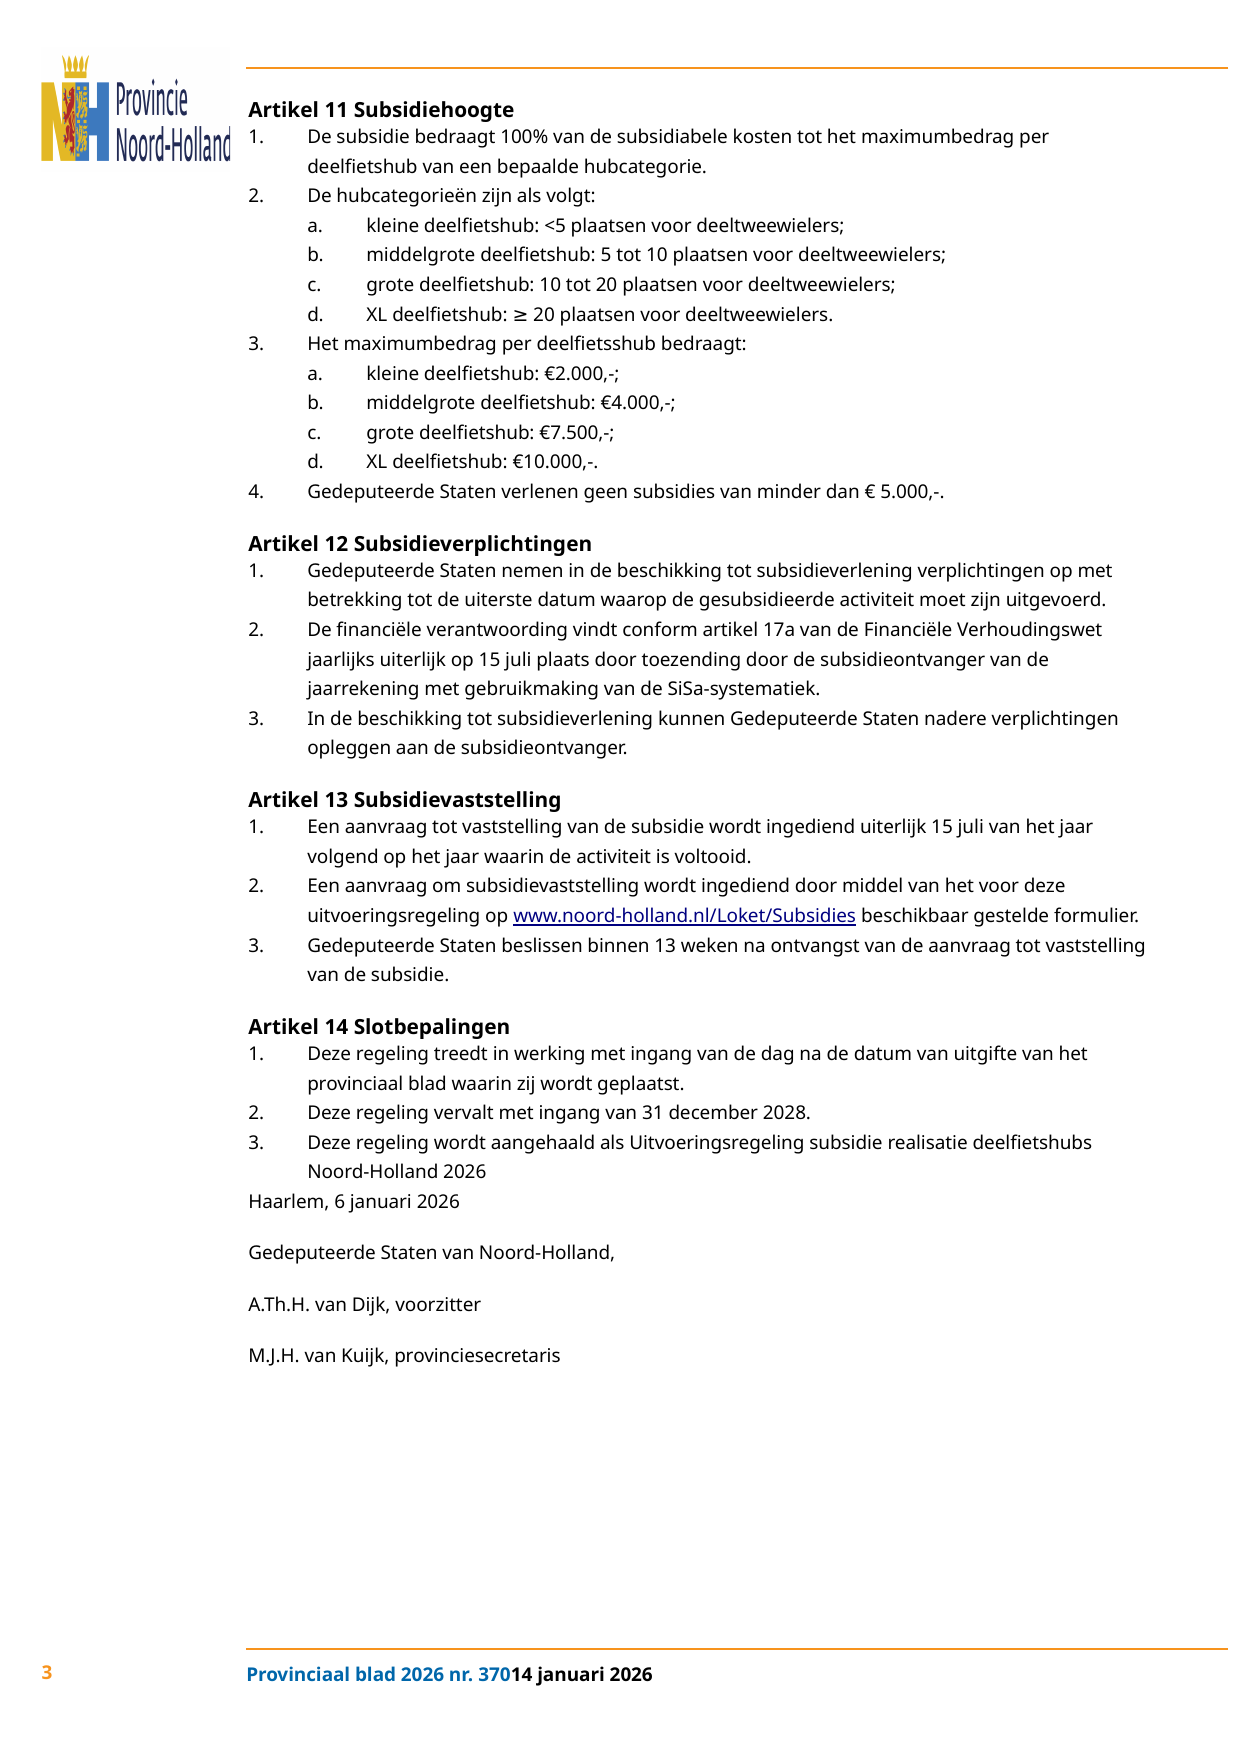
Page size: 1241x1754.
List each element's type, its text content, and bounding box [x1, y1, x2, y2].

list middelgrote deelfietshub: 5 tot 10 plaatsen voor deeltweewielers; [307, 242, 1152, 267]
list kleine deelfietshub: €2.000,-; [307, 360, 1152, 386]
text Gedeputeerde Staten van Noord-Holland, [248, 1239, 1152, 1265]
text Artikel 11 Subsidiehoogte [248, 95, 1152, 123]
list De hubcategorieën zijn als volgt: [248, 182, 1152, 208]
list grote deelfietshub: 10 tot 20 plaatsen voor deeltweewielers; [307, 271, 1152, 297]
list XL deelfietshub: €10.000,-. [307, 449, 1152, 474]
list De financiële verantwoording vindt conform artikel 17a van de Financiële Verhoudingswet jaarlijks uiterlijk op 15 juli plaats door toezending door de subsidieontvanger van de jaarrekening met gebruikmaking van de SiSa-systematiek. [248, 616, 1152, 701]
picture [41, 47, 231, 172]
list XL deelfietshub: ≥ 20 plaatsen voor deeltweewielers. [307, 301, 1152, 326]
list Gedeputeerde Staten nemen in de beschikking tot subsidieverlening verplichtingen op met betrekking tot de uiterste datum waarop de gesubsidieerde activiteit moet zijn uitgevoerd. [248, 557, 1152, 612]
list De subsidie bedraagt 100% van de subsidiabele kosten tot het maximumbedrag per deelfietshub van een bepaalde hubcategorie. [248, 123, 1152, 178]
list kleine deelfietshub: <5 plaatsen voor deeltweewielers; [307, 212, 1152, 238]
list Gedeputeerde Staten beslissen binnen 13 weken na ontvangst van de aanvraag tot vaststelling van de subsidie. [248, 932, 1152, 987]
list In de beschikking tot subsidieverlening kunnen Gedeputeerde Staten nadere verplichtingen opleggen aan de subsidieontvanger. [248, 705, 1152, 760]
list Gedeputeerde Staten verlenen geen subsidies van minder dan € 5.000,-. [248, 478, 1152, 504]
list Een aanvraag tot vaststelling van de subsidie wordt ingediend uiterlijk 15 juli van het jaar volgend op het jaar waarin de activiteit is voltooid. [248, 813, 1152, 869]
list Deze regeling treedt in werking met ingang van de dag na de datum van uitgifte van het provinciaal blad waarin zij wordt geplaatst. [248, 1040, 1152, 1096]
list Het maximumbedrag per deelfietsshub bedraagt: [248, 330, 1152, 356]
list Deze regeling wordt aangehaald als Uitvoeringsregeling subsidie realisatie deelfietshubs Noord-Holland 2026 [248, 1129, 1152, 1184]
text Haarlem, 6 januari 2026 [248, 1188, 1152, 1214]
text M.J.H. van Kuijk, provinciesecretaris [248, 1342, 1152, 1368]
text A.Th.H. van Dijk, voorzitter [248, 1291, 1152, 1317]
list middelgrote deelfietshub: €4.000,-; [307, 389, 1152, 415]
list grote deelfietshub: €7.500,-; [307, 419, 1152, 445]
list Een aanvraag om subsidievaststelling wordt ingediend door middel van het voor deze uitvoeringsregeling op www.noord-holland.nl/Loket/Subsidies beschikbaar gestelde formulier. [248, 873, 1152, 928]
list Deze regeling vervalt met ingang van 31 december 2028. [248, 1099, 1152, 1125]
text Artikel 12 Subsidieverplichtingen [248, 529, 1152, 557]
text Artikel 14 Slotbepalingen [248, 1012, 1152, 1040]
text Artikel 13 Subsidievaststelling [248, 785, 1152, 813]
